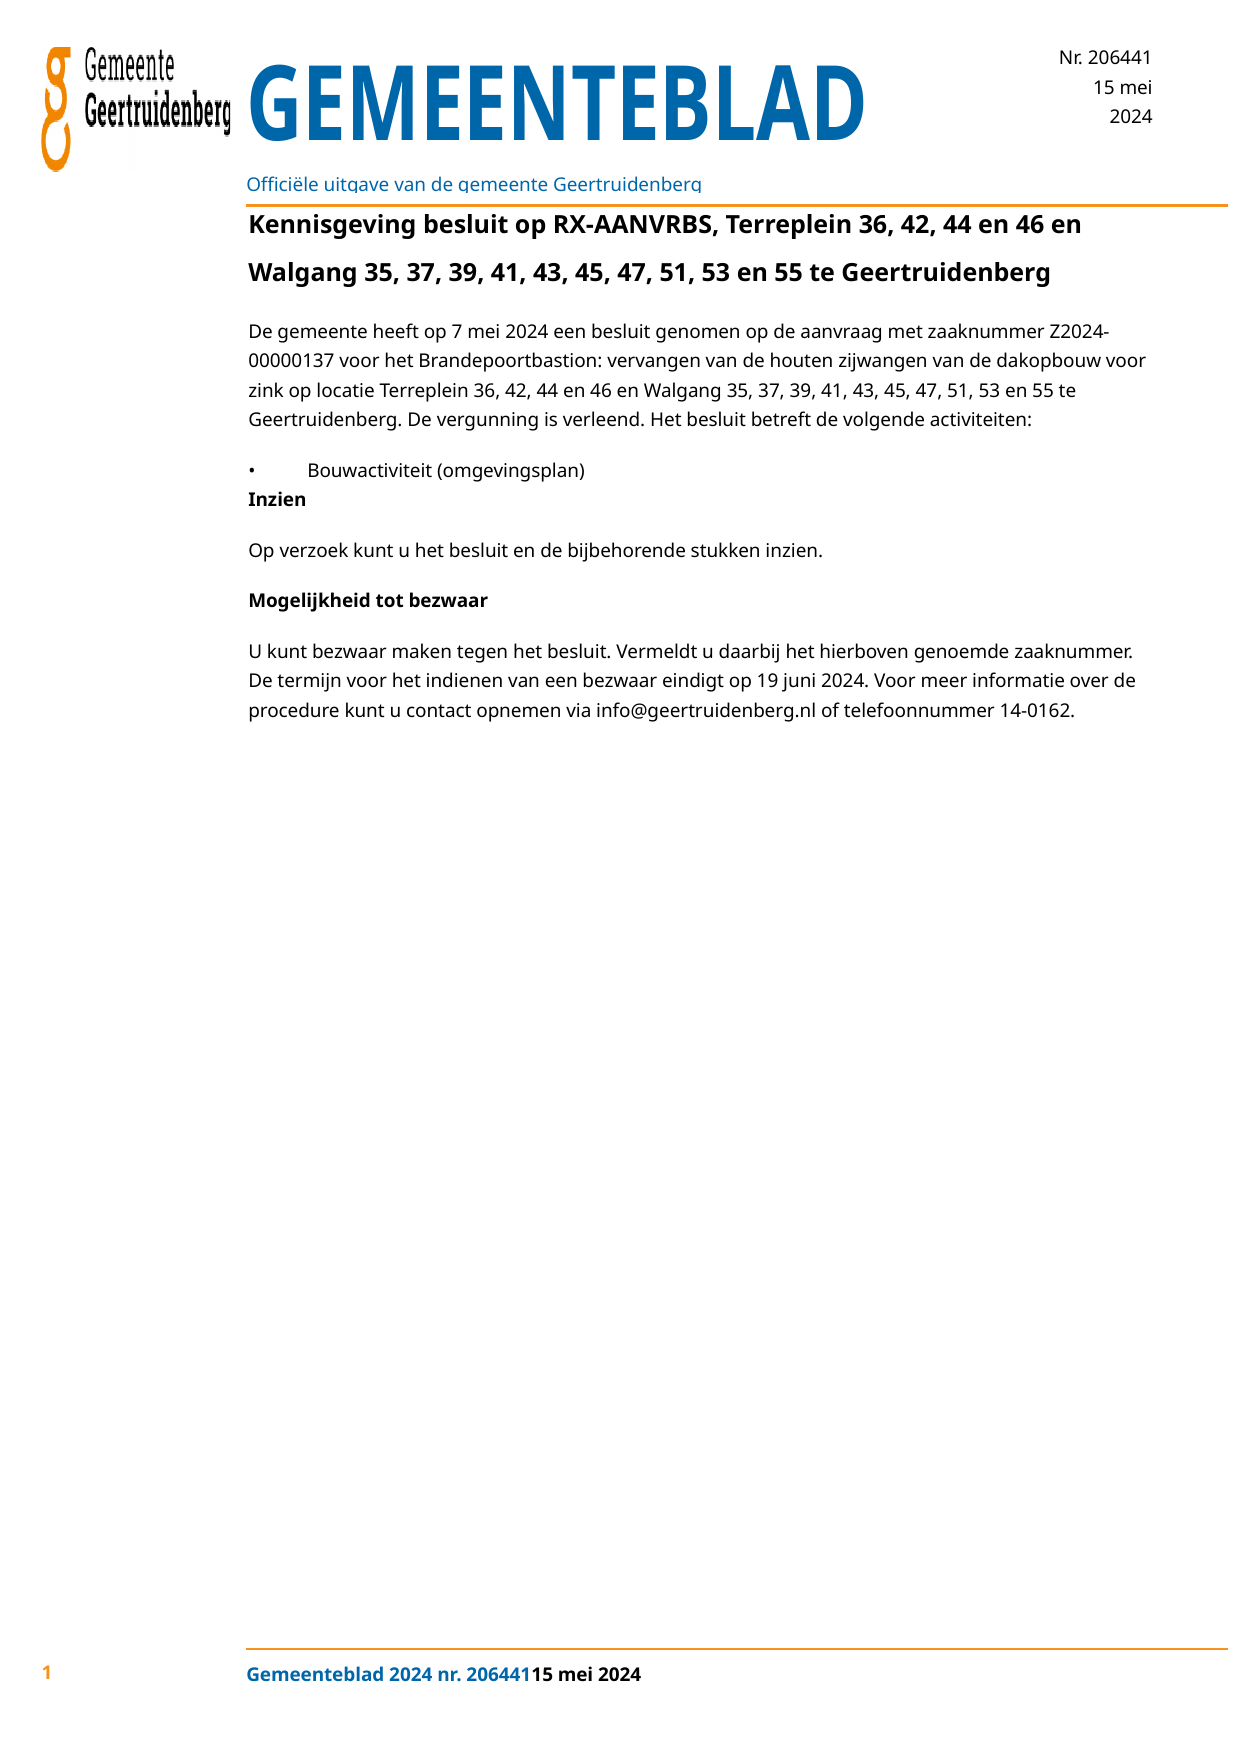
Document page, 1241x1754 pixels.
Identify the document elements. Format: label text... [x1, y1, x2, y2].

text De gemeente heeft op 7 mei 2024 een besluit genomen op de aanvraag met zaaknummer Z2024-00000137 voor het Brandepoortbastion: vervangen van de houten zijwangen van de dakopbouw voor zink op locatie Terreplein 36, 42, 44 en 46 en Walgang 35, 37, 39, 41, 43, 45, 47, 51, 53 en 55 te Geertruidenberg. De vergunning is verleend. Het besluit betreft de volgende activiteiten: [248, 318, 1152, 432]
text Mogelijkheid tot bezwaar [248, 587, 1152, 613]
text Inzien [248, 487, 1152, 512]
picture [41, 47, 231, 172]
text U kunt bezwaar maken tegen het besluit. Vermeldt u daarbij het hierboven genoemde zaaknummer. De termijn voor het indienen van een bezwaar eindigt op 19 juni 2024. Voor meer informatie over de procedure kunt u contact opnemen via info@geertruidenberg.nl of telefoonnummer 14-0162. [248, 638, 1152, 723]
text Op verzoek kunt u het besluit en de bijbehorende stukken inzien. [248, 537, 1152, 563]
list Bouwactiviteit (omgevingsplan) [248, 457, 1152, 483]
text Kennisgeving besluit op RX-AANVRBS, Terreplein 36, 42, 44 en 46 en Walgang 35, 37, 39, 41, 43, 45, 47, 51, 53 en 55 te Geertruidenberg [248, 207, 1152, 288]
